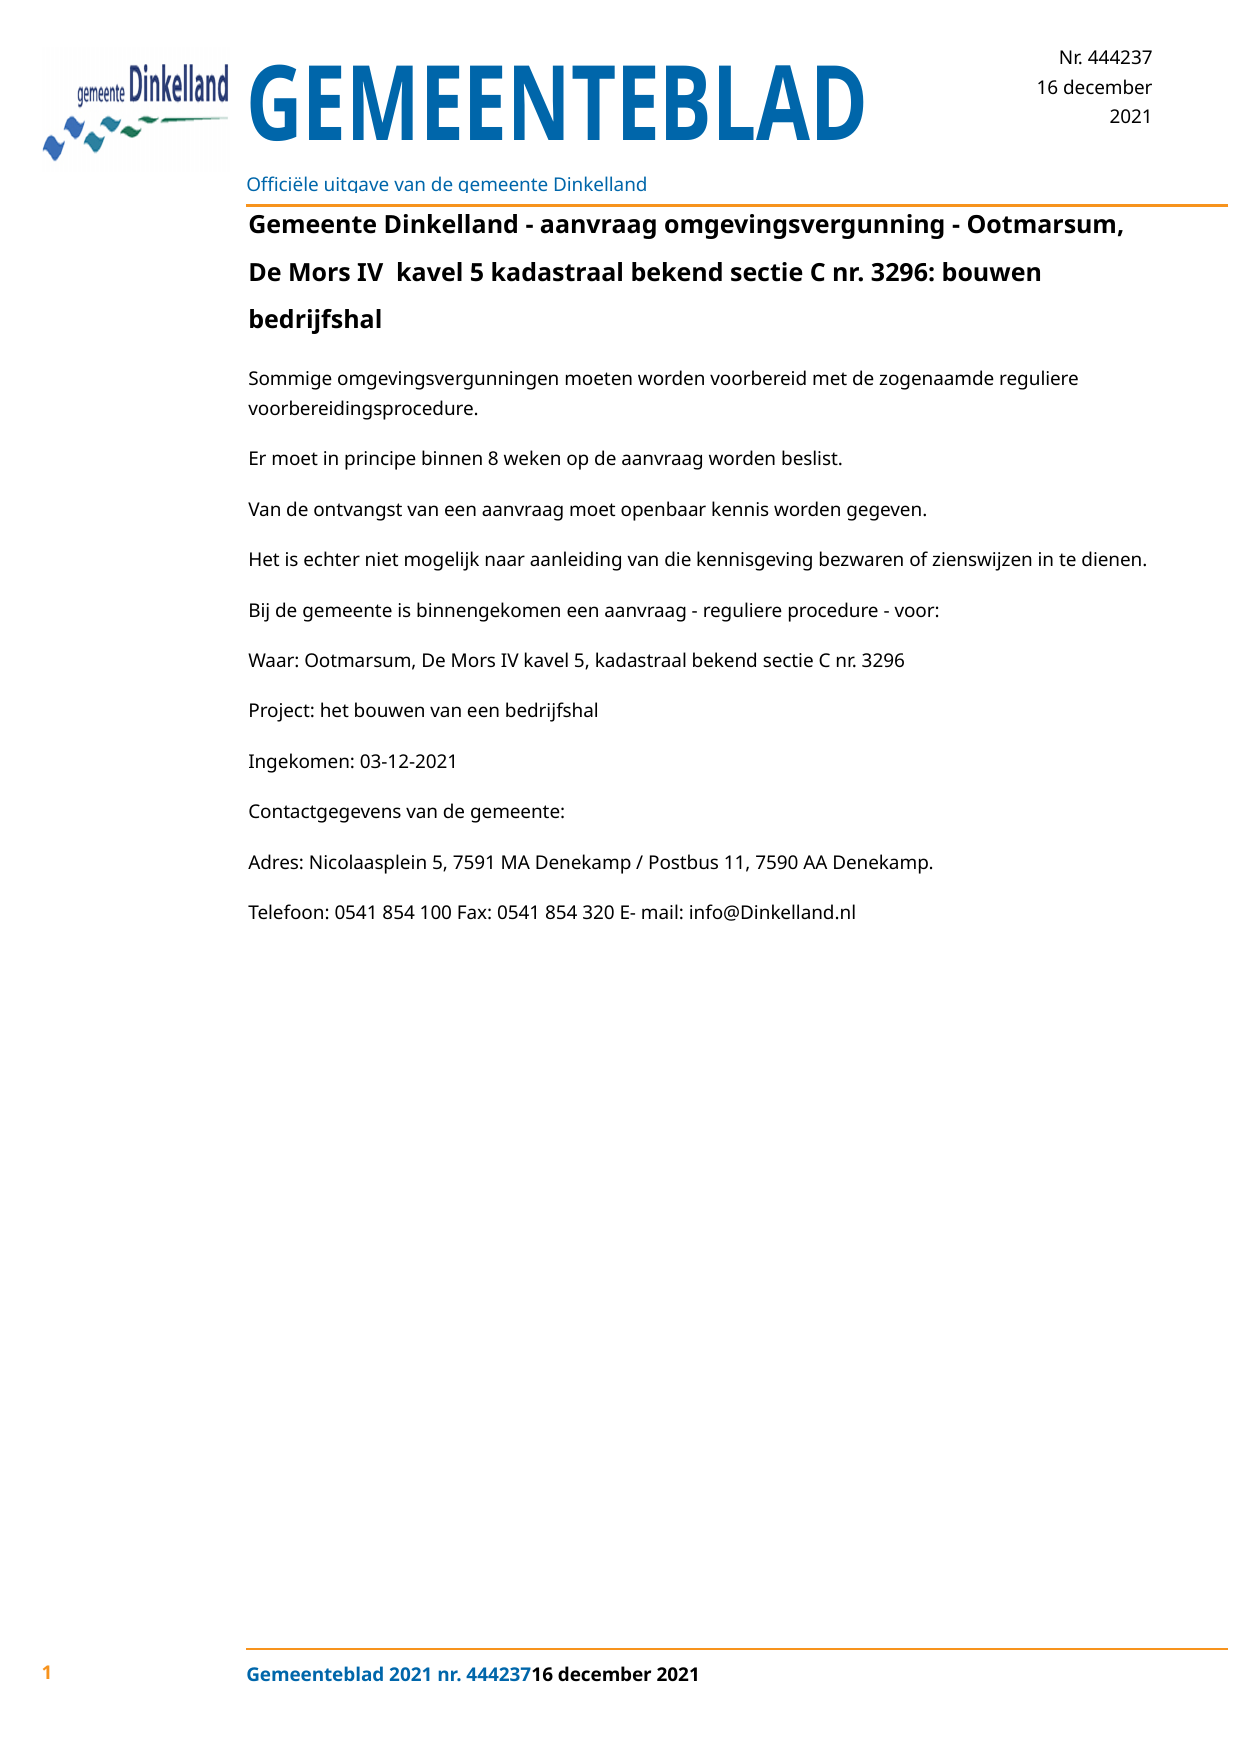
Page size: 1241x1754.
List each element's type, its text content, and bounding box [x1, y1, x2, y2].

text Bij de gemeente is binnengekomen een aanvraag - reguliere procedure - voor: [248, 597, 1152, 622]
text Ingekomen: 03-12-2021 [248, 748, 1152, 774]
text Contactgegevens van de gemeente: [248, 798, 1152, 824]
text Waar: Ootmarsum, De Mors IV kavel 5, kadastraal bekend sectie C nr. 3296 [248, 647, 1152, 673]
text Adres: Nicolaasplein 5, 7591 MA Denekamp / Postbus 11, 7590 AA Denekamp. [248, 849, 1152, 874]
text Project: het bouwen van een bedrijfshal [248, 698, 1152, 723]
text Telefoon: 0541 854 100 Fax: 0541 854 320 E- mail: info@Dinkelland.nl [248, 899, 1152, 925]
picture [41, 47, 231, 172]
text Er moet in principe binnen 8 weken op de aanvraag worden beslist. [248, 446, 1152, 471]
text Het is echter niet mogelijk naar aanleiding van die kennisgeving bezwaren of zienswijzen in te dienen. [248, 546, 1152, 572]
text Gemeente Dinkelland - aanvraag omgevingsvergunning - Ootmarsum, De Mors IV kavel 5 kadastraal bekend sectie C nr. 3296: bouwen bedrijfshal [248, 207, 1152, 336]
text Sommige omgevingsvergunningen moeten worden voorbereid met de zogenaamde reguliere voorbereidingsprocedure. [248, 366, 1152, 421]
text Van de ontvangst van een aanvraag moet openbaar kennis worden gegeven. [248, 496, 1152, 522]
